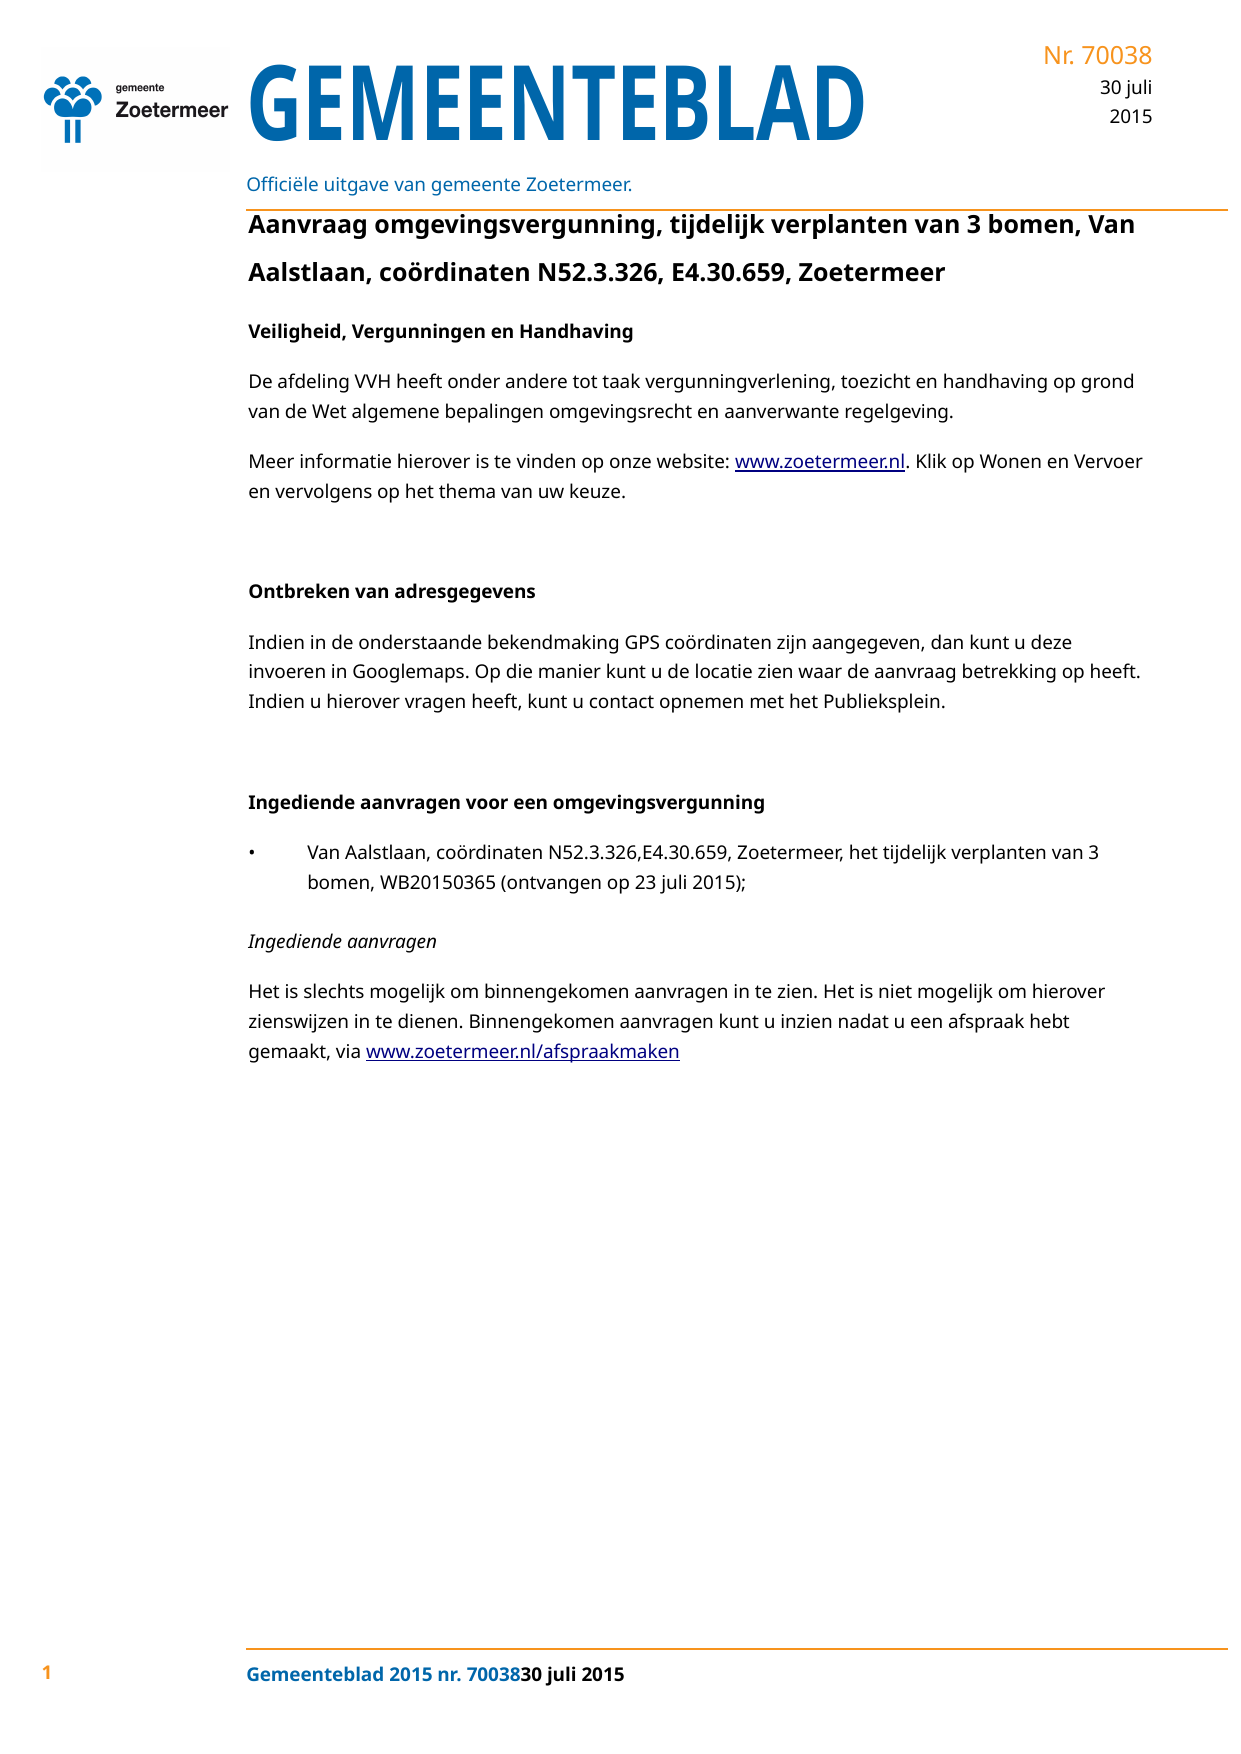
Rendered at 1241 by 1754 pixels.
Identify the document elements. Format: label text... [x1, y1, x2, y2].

text Ingediende aanvragen voor een omgevingsvergunning [248, 789, 1152, 815]
text Ingediende aanvragen [248, 928, 1152, 954]
text Ontbreken van adresgegevens [248, 579, 1152, 604]
text Indien in de onderstaande bekendmaking GPS coördinaten zijn aangegeven, dan kunt u deze invoeren in Googlemaps. Op die manier kunt u de locatie zien waar de aanvraag betrekking op heeft. Indien u hierover vragen heeft, kunt u contact opnemen met het Publieksplein. [248, 629, 1152, 714]
text Meer informatie hierover is te vinden op onze website: www.zoetermeer.nl. Klik op Wonen en Vervoer en vervolgens op het thema van uw keuze. [248, 448, 1152, 504]
text Het is slechts mogelijk om binnengekomen aanvragen in te zien. Het is niet mogelijk om hierover zienswijzen in te dienen. Binnengekomen aanvragen kunt u inzien nadat u een afspraak hebt gemaakt, via www.zoetermeer.nl/afspraakmaken [248, 979, 1152, 1064]
text Aanvraag omgevingsvergunning, tijdelijk verplanten van 3 bomen, Van Aalstlaan, coördinaten N52.3.326, E4.30.659, Zoetermeer [248, 211, 1152, 288]
picture [41, 47, 231, 172]
text Veiligheid, Vergunningen en Handhaving [248, 318, 1152, 344]
text De afdeling VVH heeft onder andere tot taak vergunningverlening, toezicht en handhaving op grond van de Wet algemene bepalingen omgevingsrecht en aanverwante regelgeving. [248, 368, 1152, 424]
list Van Aalstlaan, coördinaten N52.3.326,E4.30.659, Zoetermeer, het tijdelijk verplanten van 3 bomen, WB20150365 (ontvangen op 23 juli 2015); [248, 839, 1152, 895]
